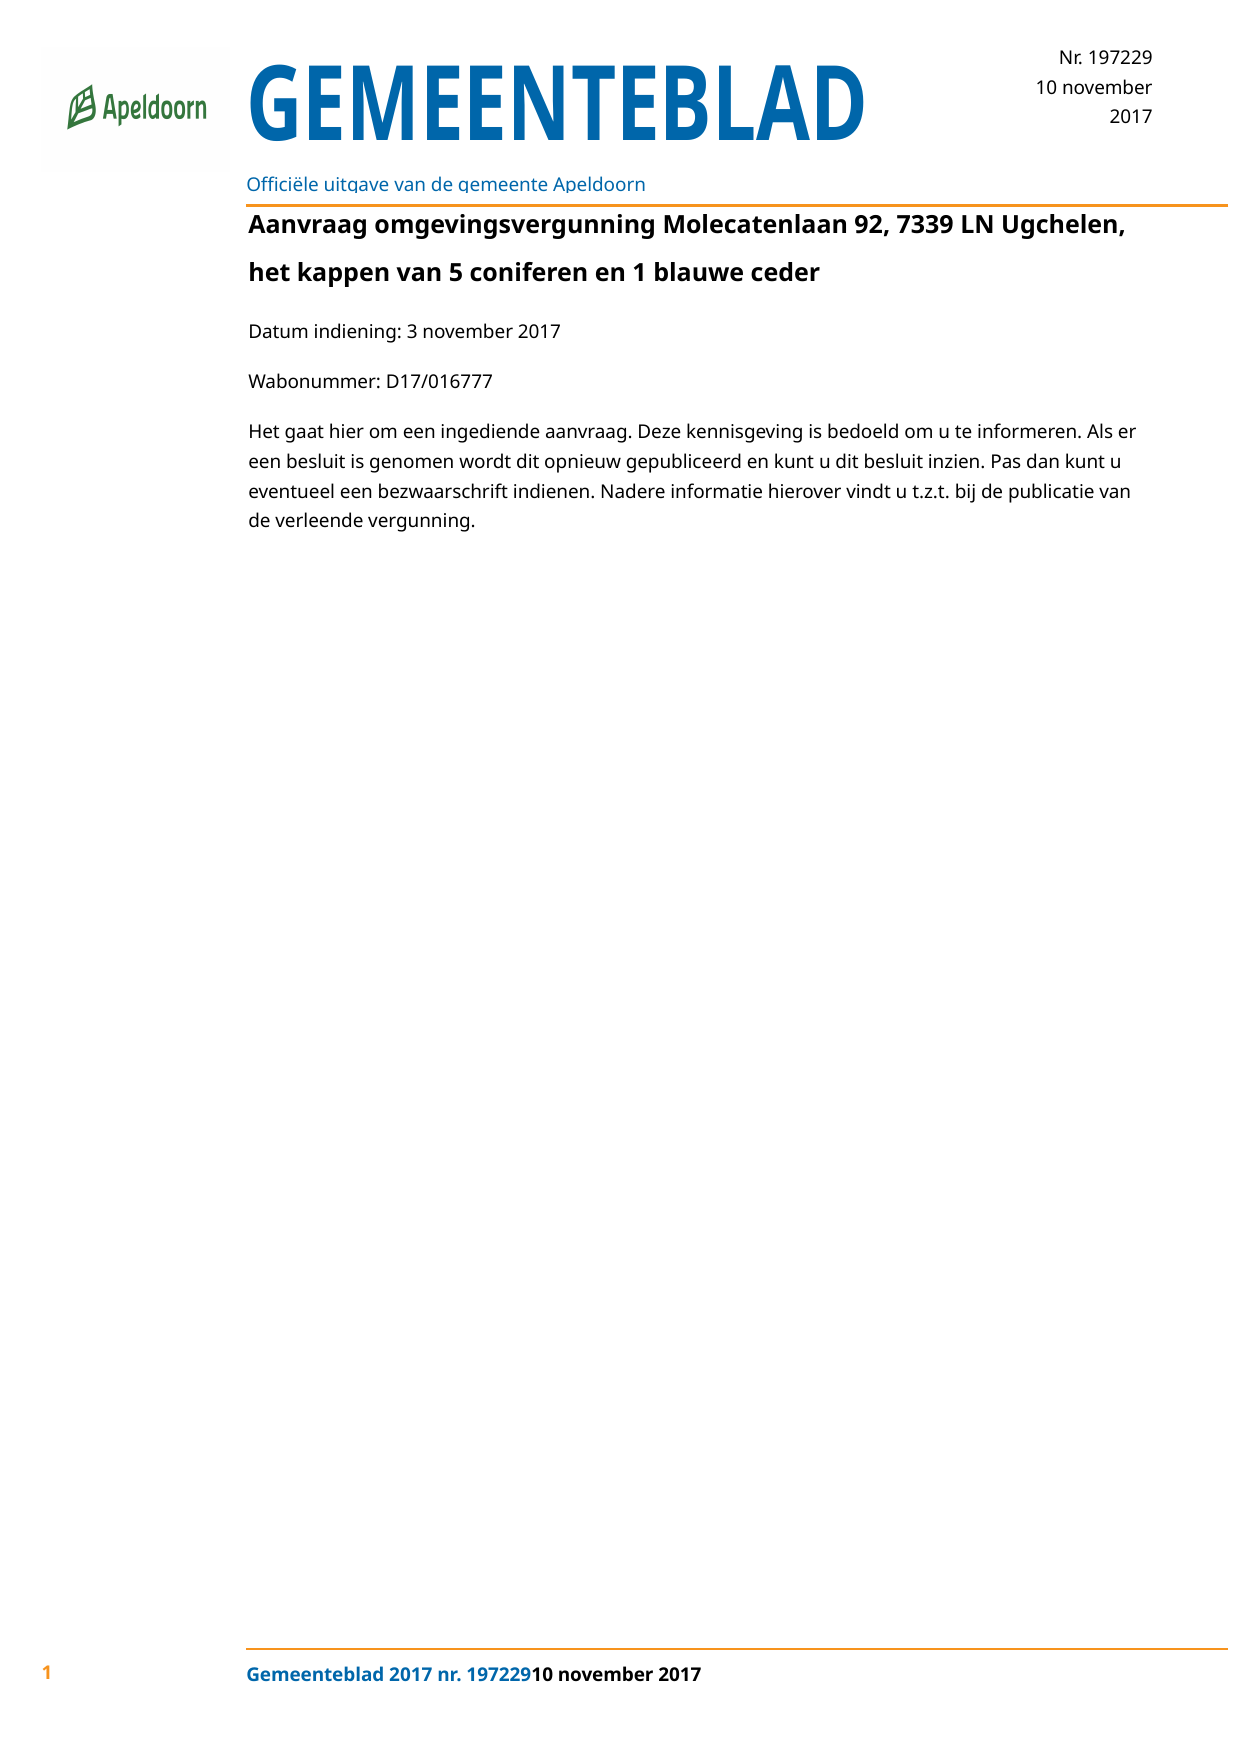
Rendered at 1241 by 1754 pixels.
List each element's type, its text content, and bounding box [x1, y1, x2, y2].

text Aanvraag omgevingsvergunning Molecatenlaan 92, 7339 LN Ugchelen, het kappen van 5 coniferen en 1 blauwe ceder [248, 207, 1152, 288]
picture [41, 47, 231, 172]
text Wabonummer: D17/016777 [248, 368, 1152, 394]
text Datum indiening: 3 november 2017 [248, 318, 1152, 344]
text Het gaat hier om een ingediende aanvraag. Deze kennisgeving is bedoeld om u te informeren. Als er een besluit is genomen wordt dit opnieuw gepubliceerd en kunt u dit besluit inzien. Pas dan kunt u eventueel een bezwaarschrift indienen. Nadere informatie hierover vindt u t.z.t. bij de publicatie van de verleende vergunning. [248, 419, 1152, 533]
